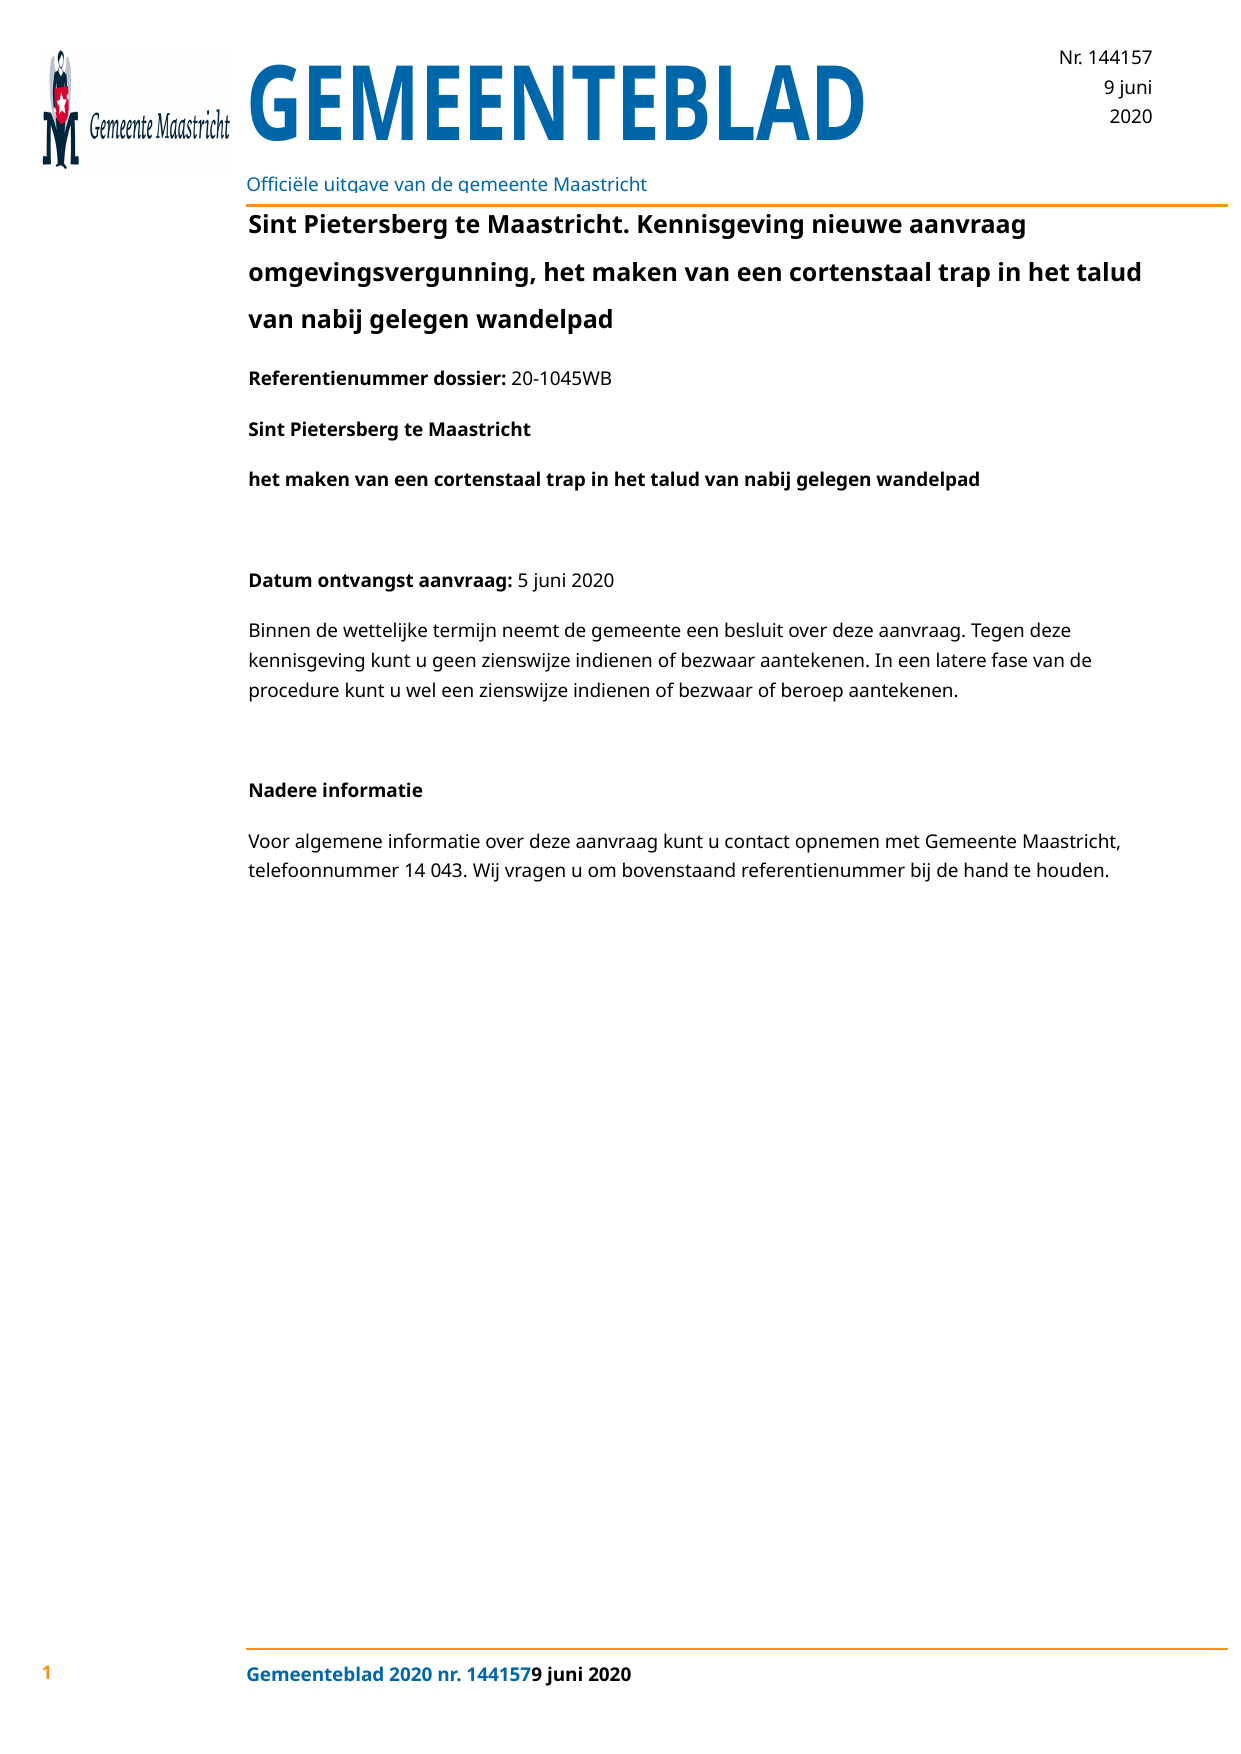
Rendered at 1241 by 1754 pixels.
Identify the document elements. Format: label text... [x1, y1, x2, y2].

text Datum ontvangst aanvraag: 5 juni 2020 [248, 567, 1152, 593]
text Voor algemene informatie over deze aanvraag kunt u contact opnemen met Gemeente Maastricht, telefoonnummer 14 043. Wij vragen u om bovenstaand referentienummer bij de hand te houden. [248, 828, 1152, 883]
text Binnen de wettelijke termijn neemt de gemeente een besluit over deze aanvraag. Tegen deze kennisgeving kunt u geen zienswijze indienen of bezwaar aantekenen. In een latere fase van de procedure kunt u wel een zienswijze indienen of bezwaar of beroep aantekenen. [248, 618, 1152, 702]
text Sint Pietersberg te Maastricht [248, 416, 1152, 442]
picture [41, 47, 231, 172]
text Referentienummer dossier: 20-1045WB [248, 366, 1152, 391]
text Nadere informatie [248, 778, 1152, 803]
text het maken van een cortenstaal trap in het talud van nabij gelegen wandelpad [248, 466, 1152, 492]
text Sint Pietersberg te Maastricht. Kennisgeving nieuwe aanvraag omgevingsvergunning, het maken van een cortenstaal trap in het talud van nabij gelegen wandelpad [248, 207, 1152, 336]
